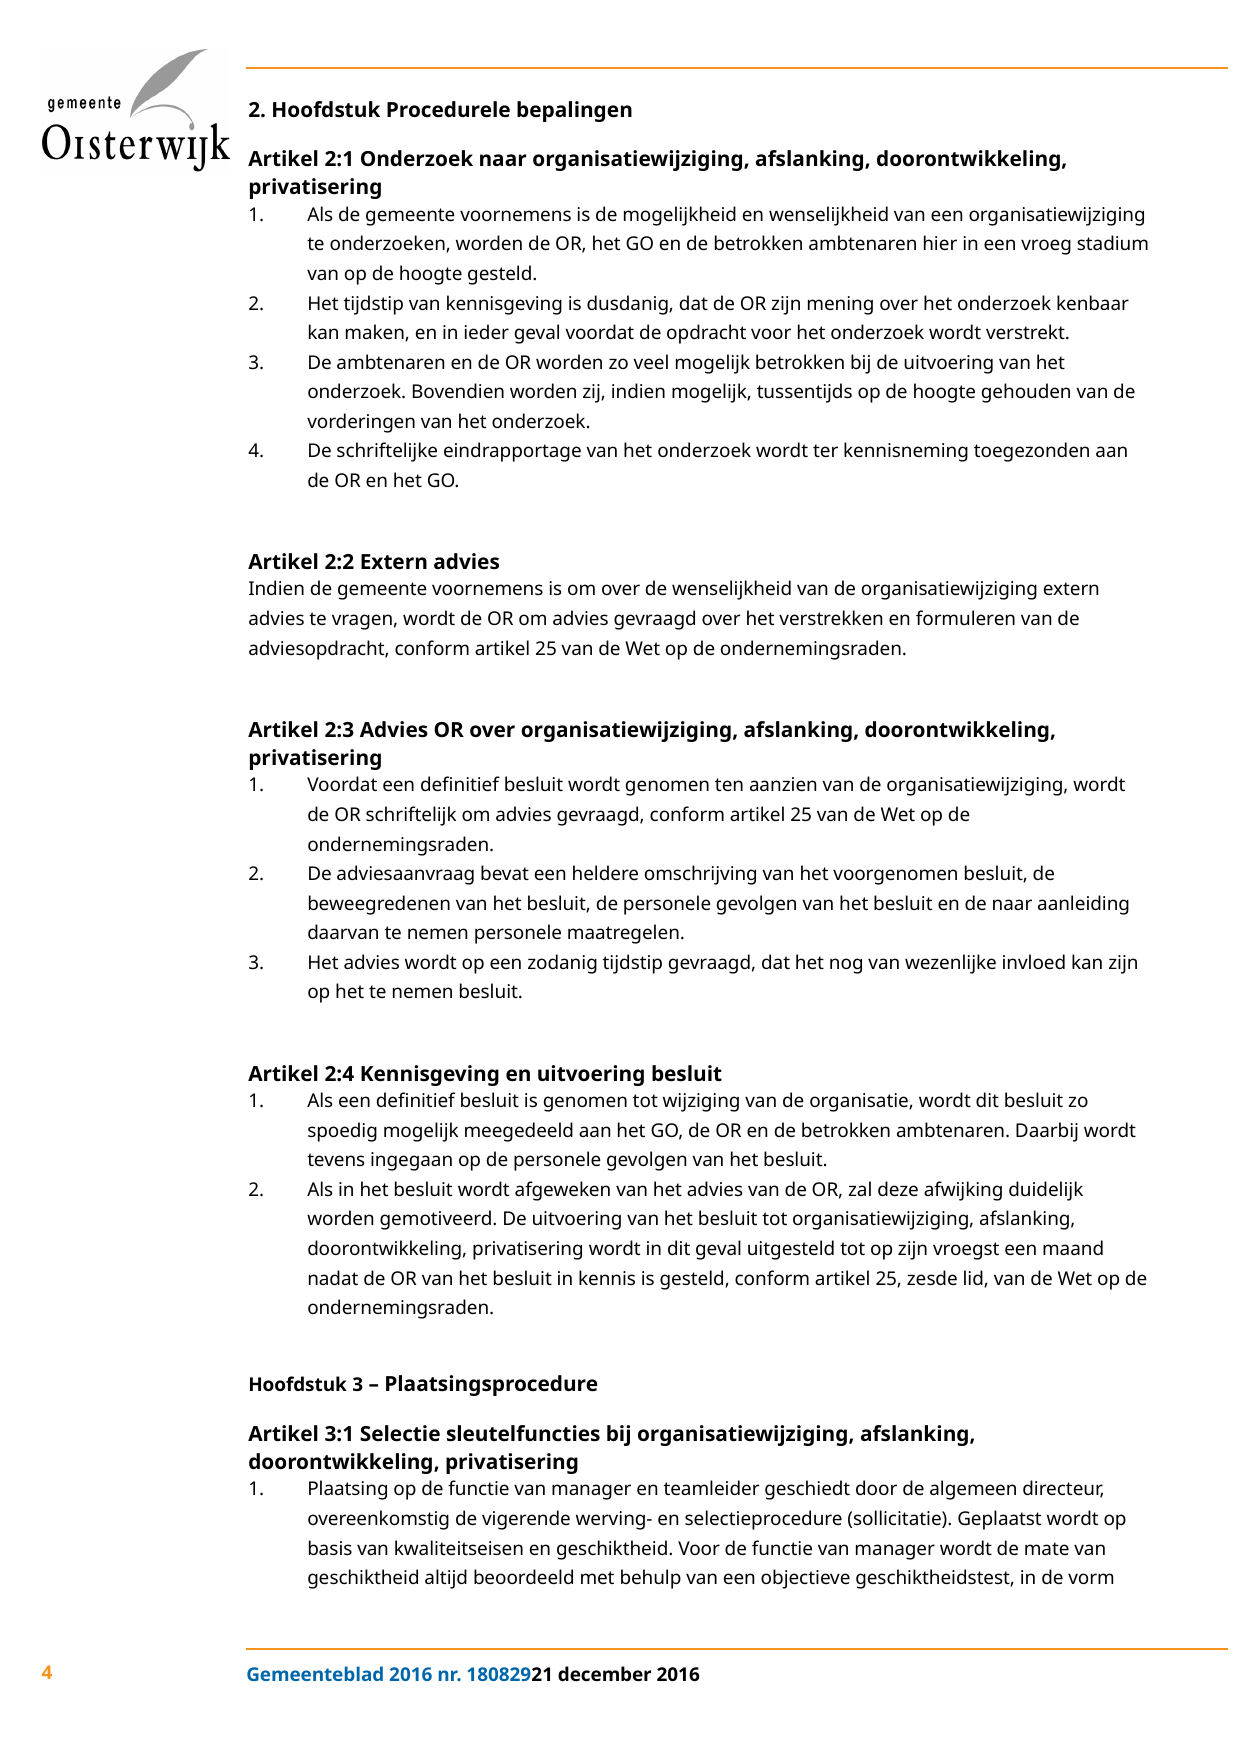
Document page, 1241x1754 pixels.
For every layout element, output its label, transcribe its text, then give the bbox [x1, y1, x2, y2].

text Artikel 2:4 Kennisgeving en uitvoering besluit [248, 1059, 1152, 1087]
list Als een definitief besluit is genomen tot wijziging van de organisatie, wordt dit besluit zo spoedig mogelijk meegedeeld aan het GO, de OR en de betrokken ambtenaren. Daarbij wordt tevens ingegaan op de personele gevolgen van het besluit. [248, 1087, 1152, 1172]
text Artikel 2:3 Advies OR over organisatiewijziging, afslanking, doorontwikkeling, privatisering [248, 715, 1152, 772]
picture [41, 47, 231, 172]
text 2. Hoofdstuk Procedurele bepalingen [248, 95, 1152, 123]
list De schriftelijke eindrapportage van het onderzoek wordt ter kennisneming toegezonden aan de OR en het GO. [248, 438, 1152, 493]
text Artikel 2:2 Extern advies [248, 547, 1152, 576]
list Als de gemeente voornemens is de mogelijkheid en wenselijkheid van een organisatiewijziging te onderzoeken, worden de OR, het GO en de betrokken ambtenaren hier in een vroeg stadium van op de hoogte gesteld. [248, 201, 1152, 286]
text Artikel 2:1 Onderzoek naar organisatiewijziging, afslanking, doorontwikkeling, privatisering [248, 144, 1152, 201]
list De ambtenaren en de OR worden zo veel mogelijk betrokken bij de uitvoering van het onderzoek. Bovendien worden zij, indien mogelijk, tussentijds op de hoogte gehouden van de vorderingen van het onderzoek. [248, 349, 1152, 434]
list Als in het besluit wordt afgeweken van het advies van de OR, zal deze afwijking duidelijk worden gemotiveerd. De uitvoering van het besluit tot organisatiewijziging, afslanking, doorontwikkeling, privatisering wordt in dit geval uitgesteld tot op zijn vroegst een maand nadat de OR van het besluit in kennis is gesteld, conform artikel 25, zesde lid, van de Wet op de ondernemingsraden. [248, 1176, 1152, 1320]
list De adviesaanvraag bevat een heldere omschrijving van het voorgenomen besluit, de beweegredenen van het besluit, de personele gevolgen van het besluit en de naar aanleiding daarvan te nemen personele maatregelen. [248, 860, 1152, 945]
list Het tijdstip van kennisgeving is dusdanig, dat de OR zijn mening over het onderzoek kenbaar kan maken, en in ieder geval voordat de opdracht voor het onderzoek wordt verstrekt. [248, 290, 1152, 345]
text Artikel 3:1 Selectie sleutelfuncties bij organisatiewijziging, afslanking, doorontwikkeling, privatisering [248, 1419, 1152, 1476]
text Hoofdstuk 3 – Plaatsingsprocedure [248, 1369, 1152, 1398]
list Plaatsing op de functie van manager en teamleider geschiedt door de algemeen directeur, overeenkomstig de vigerende werving- en selectieprocedure (sollicitatie). Geplaatst wordt op basis van kwaliteitseisen en geschiktheid. Voor de functie van manager wordt de mate van geschiktheid altijd beoordeeld met behulp van een objectieve geschiktheidstest, in de vorm [248, 1476, 1152, 1590]
list Het advies wordt op een zodanig tijdstip gevraagd, dat het nog van wezenlijke invloed kan zijn op het te nemen besluit. [248, 949, 1152, 1004]
list Voordat een definitief besluit wordt genomen ten aanzien van de organisatiewijziging, wordt de OR schriftelijk om advies gevraagd, conform artikel 25 van de Wet op de ondernemingsraden. [248, 772, 1152, 857]
text Indien de gemeente voornemens is om over de wenselijkheid van de organisatiewijziging extern advies te vragen, wordt de OR om advies gevraagd over het verstrekken en formuleren van de adviesopdracht, conform artikel 25 van de Wet op de ondernemingsraden. [248, 576, 1152, 661]
